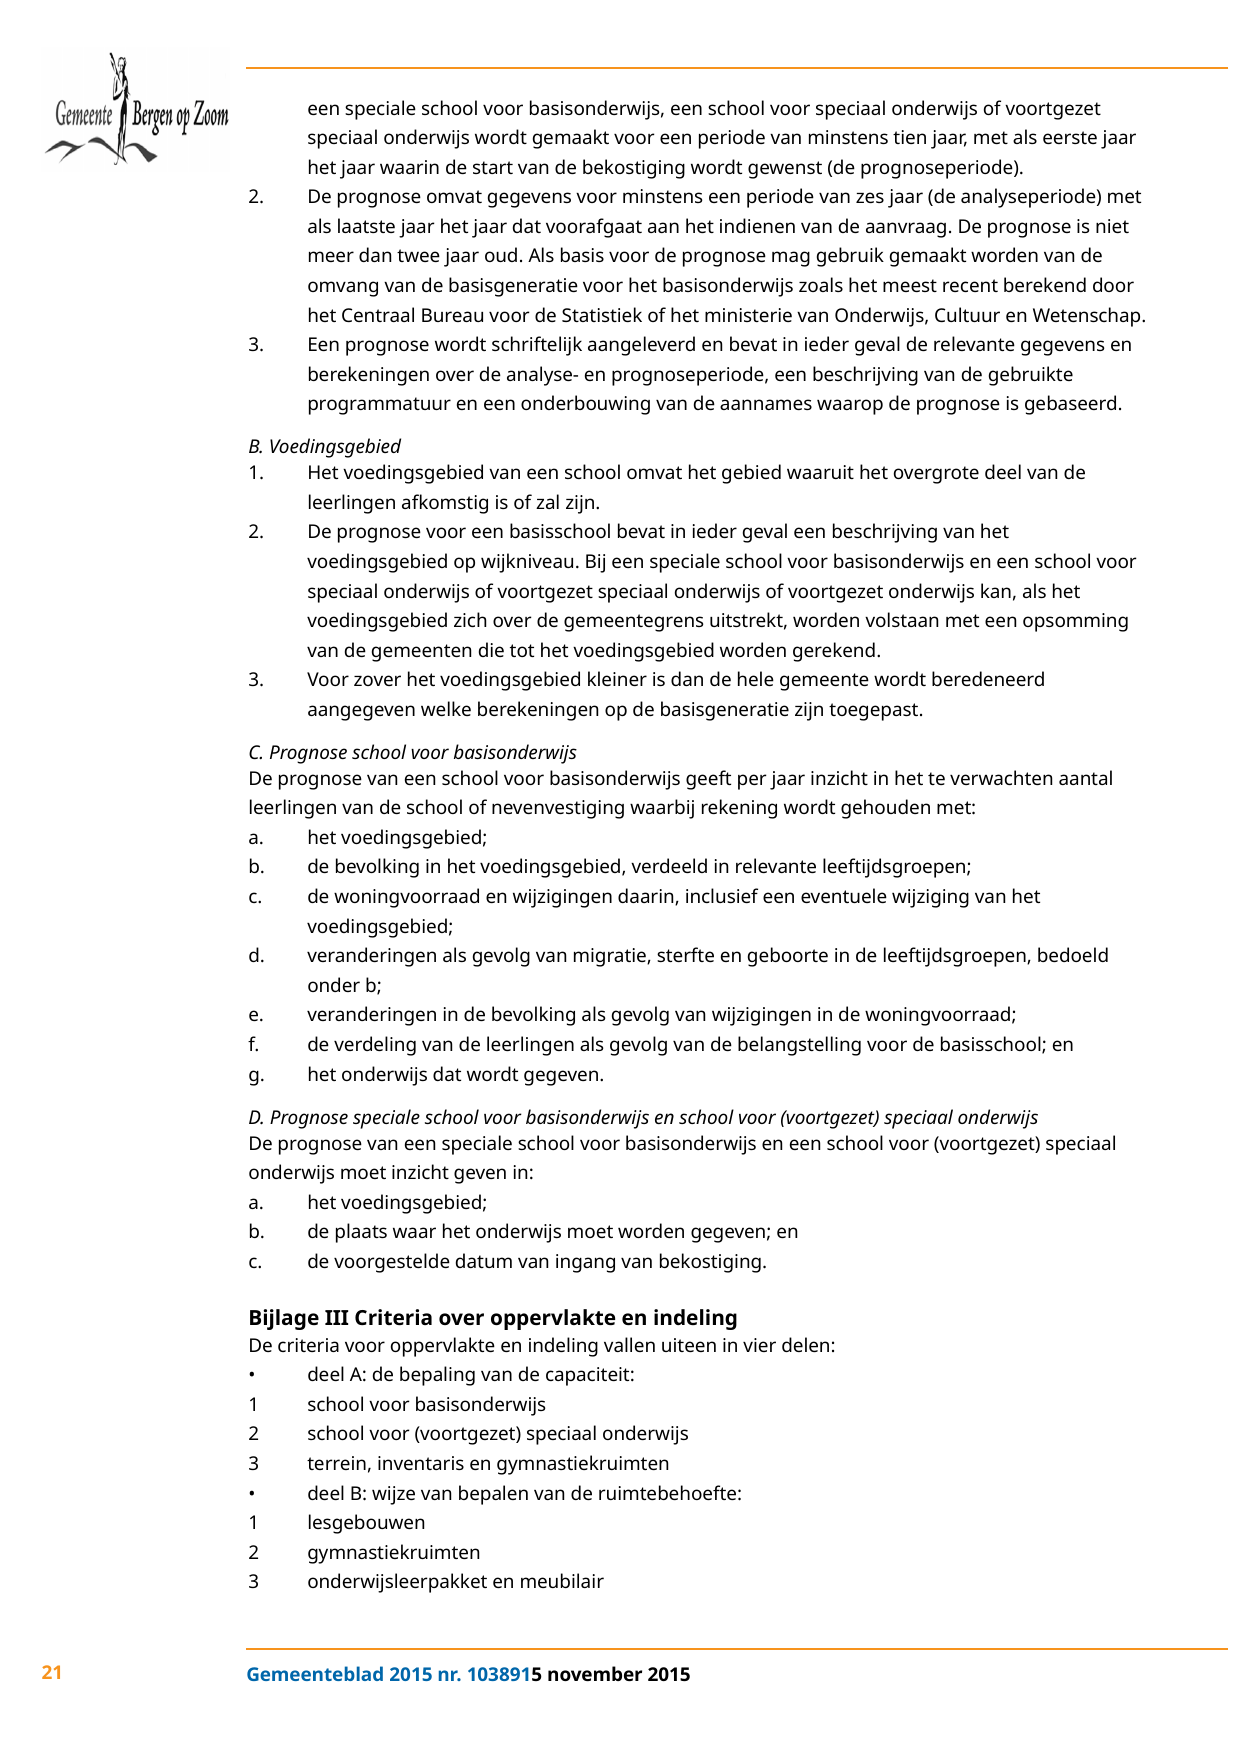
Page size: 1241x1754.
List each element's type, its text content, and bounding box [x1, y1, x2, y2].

list de voorgestelde datum van ingang van bekostiging. [248, 1248, 1152, 1274]
list deel B: wijze van bepalen van de ruimtebehoefte: [248, 1480, 1152, 1505]
list de verdeling van de leerlingen als gevolg van de belangstelling voor de basisschool; en [248, 1031, 1152, 1057]
list Voor zover het voedingsgebied kleiner is dan de hele gemeente wordt beredeneerd aangegeven welke berekeningen op de basisgeneratie zijn toegepast. [248, 667, 1152, 722]
list terrein, inventaris en gymnastiekruimten [248, 1450, 1152, 1476]
list gymnastiekruimten [248, 1539, 1152, 1564]
list De prognose voor een basisschool bevat in ieder geval een beschrijving van het voedingsgebied op wijkniveau. Bij een speciale school voor basisonderwijs en een school voor speciaal onderwijs of voortgezet speciaal onderwijs of voortgezet onderwijs kan, als het voedingsgebied zich over de gemeentegrens uitstrekt, worden volstaan met een opsomming van de gemeenten die tot het voedingsgebied worden gerekend. [248, 519, 1152, 663]
list de woningvoorraad en wijzigingen daarin, inclusief een eventuele wijziging van het voedingsgebied; [248, 883, 1152, 939]
list lesgebouwen [248, 1509, 1152, 1535]
list onderwijsleerpakket en meubilair [248, 1568, 1152, 1594]
list De prognose omvat gegevens voor minstens een periode van zes jaar (de analyseperiode) met als laatste jaar het jaar dat voorafgaat aan het indienen van de aanvraag. De prognose is niet meer dan twee jaar oud. Als basis voor de prognose mag gebruik gemaakt worden van de omvang van de basisgeneratie voor het basisonderwijs zoals het meest recent berekend door het Centraal Bureau voor de Statistiek of het ministerie van Onderwijs, Cultuur en Wetenschap. [248, 183, 1152, 328]
list veranderingen in de bevolking als gevolg van wijzigingen in de woningvoorraad; [248, 1002, 1152, 1027]
text B. Voedingsgebied [248, 434, 1152, 459]
picture [41, 47, 231, 172]
list het voedingsgebied; [248, 1189, 1152, 1214]
list Een prognose wordt schriftelijk aangeleverd en bevat in ieder geval de relevante gegevens en berekeningen over de analyse- en prognoseperiode, een beschrijving van de gebruikte programmatuur en een onderbouwing van de aannames waarop de prognose is gebaseerd. [248, 331, 1152, 416]
list veranderingen als gevolg van migratie, sterfte en geboorte in de leeftijdsgroepen, bedoeld onder b; [248, 942, 1152, 998]
text D. Prognose speciale school voor basisonderwijs en school voor (voortgezet) speciaal onderwijs [248, 1104, 1152, 1130]
list het voedingsgebied; [248, 824, 1152, 850]
list school voor (voortgezet) speciaal onderwijs [248, 1421, 1152, 1446]
text De criteria voor oppervlakte en indeling vallen uiteen in vier delen: [248, 1332, 1152, 1357]
text De prognose van een school voor basisonderwijs geeft per jaar inzicht in het te verwachten aantal leerlingen van de school of nevenvestiging waarbij rekening wordt gehouden met: [248, 765, 1152, 820]
list school voor basisonderwijs [248, 1391, 1152, 1417]
list een speciale school voor basisonderwijs, een school voor speciaal onderwijs of voortgezet speciaal onderwijs wordt gemaakt voor een periode van minstens tien jaar, met als eerste jaar het jaar waarin de start van de bekostiging wordt gewenst (de prognoseperiode). [248, 95, 1152, 180]
text De prognose van een speciale school voor basisonderwijs en een school voor (voortgezet) speciaal onderwijs moet inzicht geven in: [248, 1130, 1152, 1185]
list deel A: de bepaling van de capaciteit: [248, 1361, 1152, 1387]
list de bevolking in het voedingsgebied, verdeeld in relevante leeftijdsgroepen; [248, 854, 1152, 879]
text Bijlage III Criteria over oppervlakte en indeling [248, 1303, 1152, 1332]
text C. Prognose school voor basisonderwijs [248, 739, 1152, 765]
list de plaats waar het onderwijs moet worden gegeven; en [248, 1218, 1152, 1244]
list Het voedingsgebied van een school omvat het gebied waaruit het overgrote deel van de leerlingen afkomstig is of zal zijn. [248, 459, 1152, 515]
list het onderwijs dat wordt gegeven. [248, 1061, 1152, 1087]
